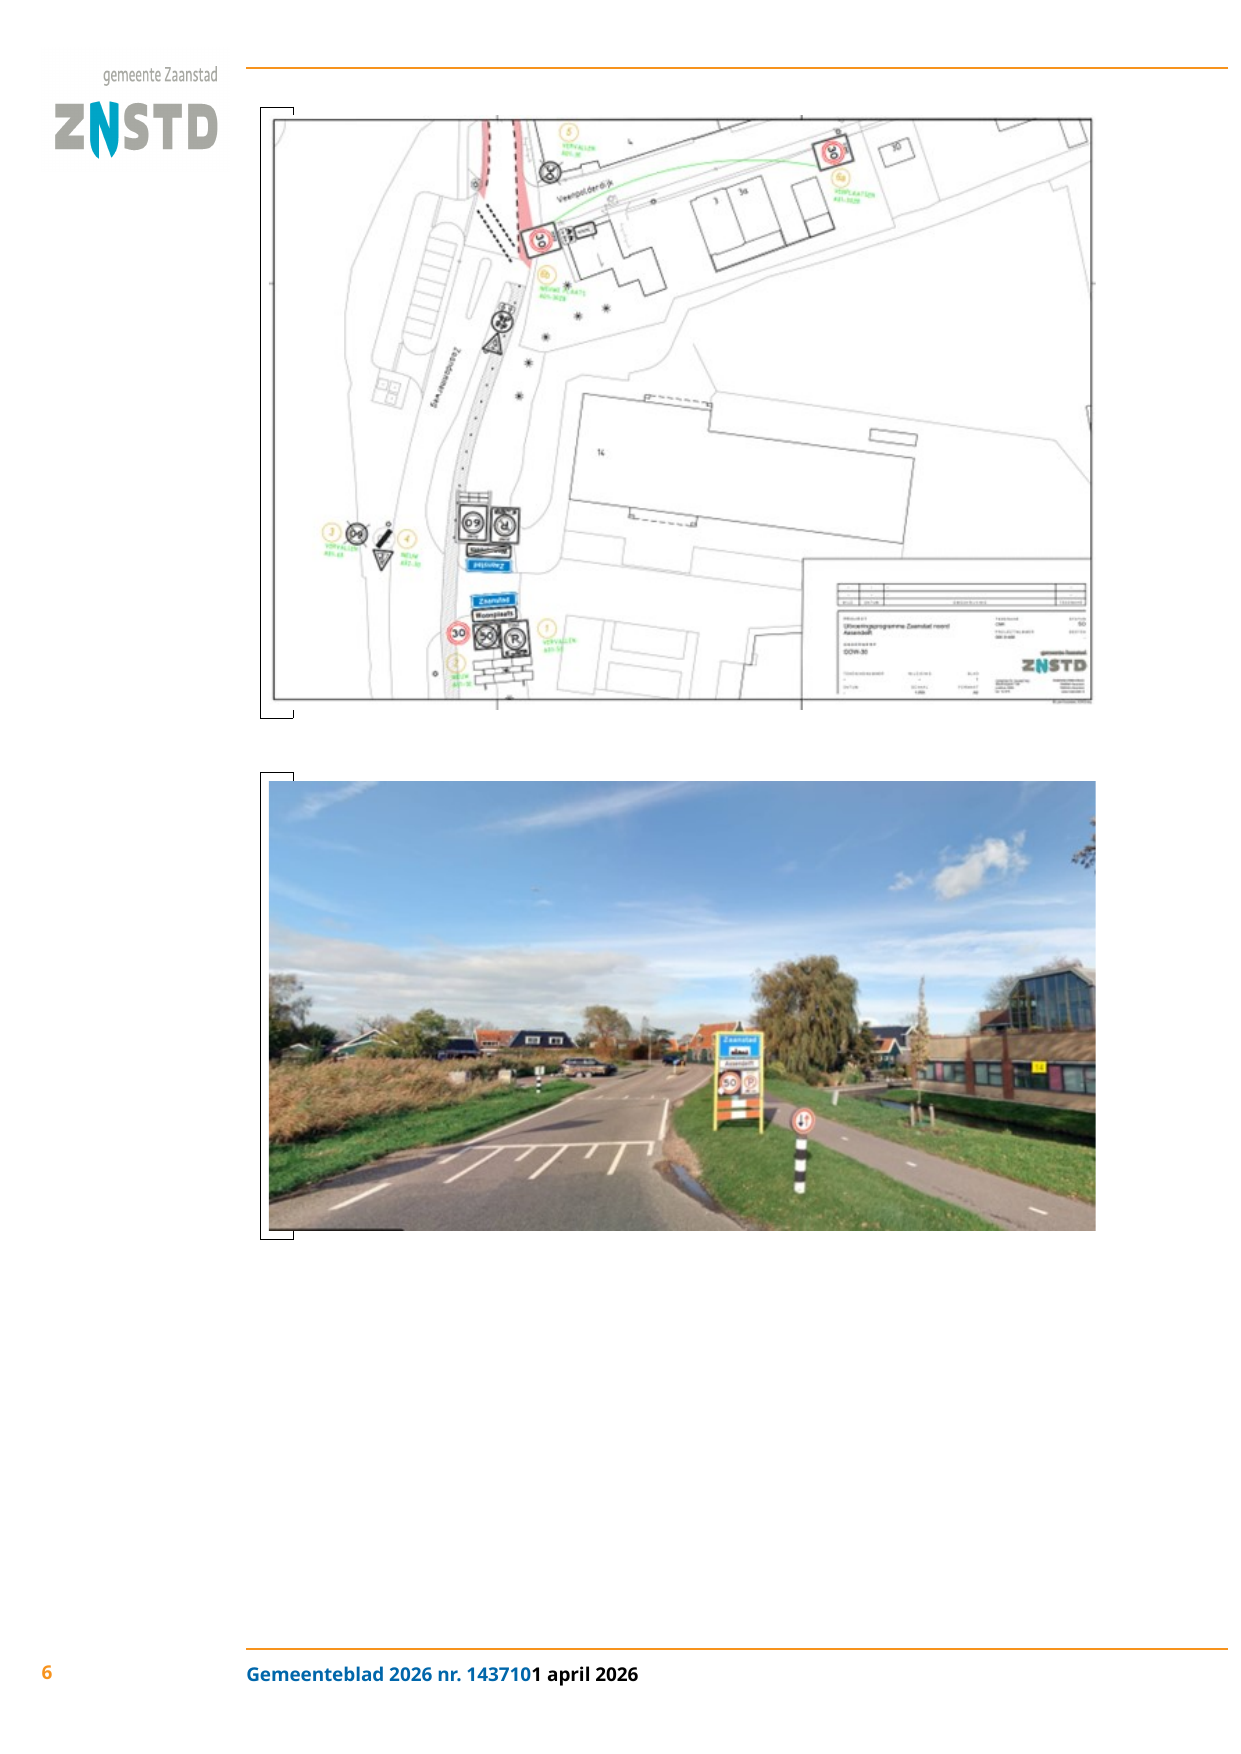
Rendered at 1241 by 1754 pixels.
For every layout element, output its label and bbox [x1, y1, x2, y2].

picture [268, 781, 1096, 1231]
picture [41, 47, 231, 172]
picture [268, 115, 1096, 710]
